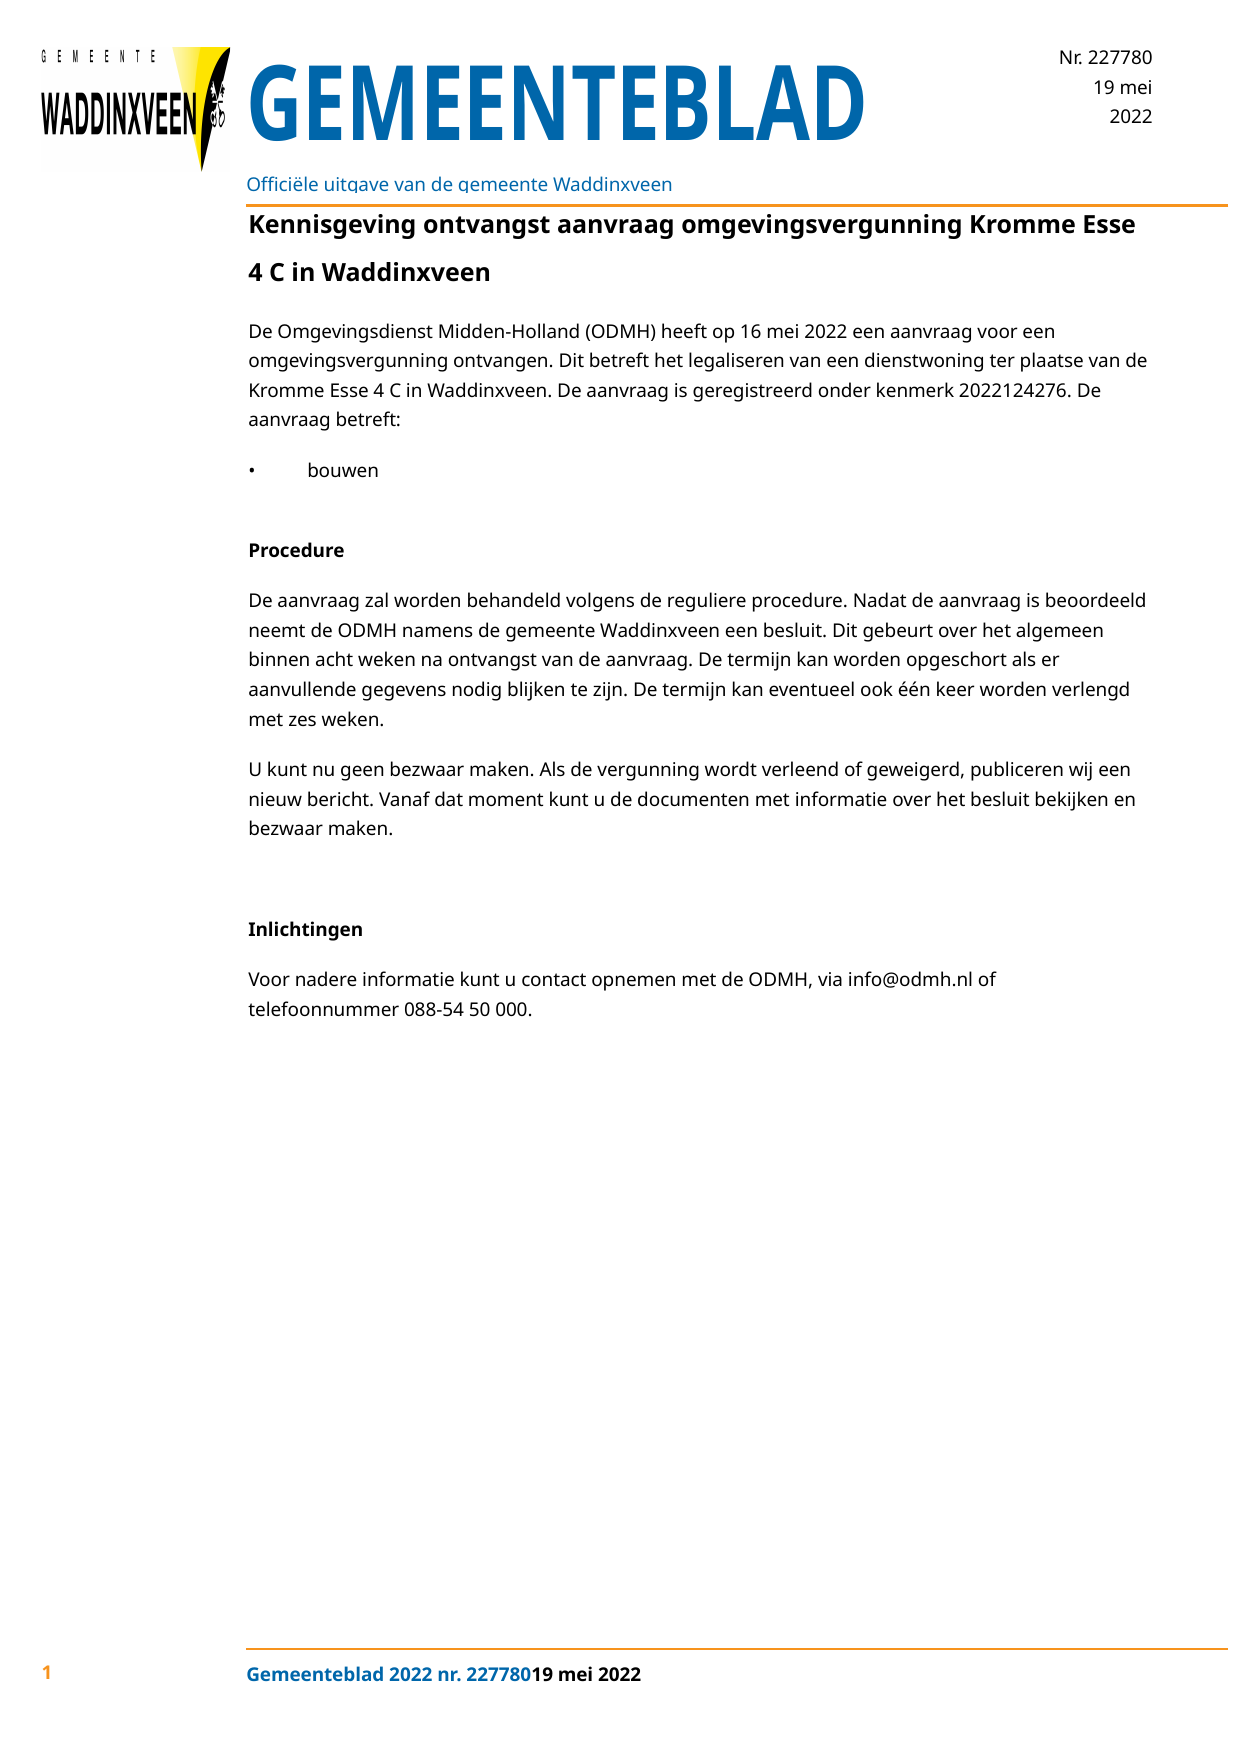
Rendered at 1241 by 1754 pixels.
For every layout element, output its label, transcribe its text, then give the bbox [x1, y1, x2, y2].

text Kennisgeving ontvangst aanvraag omgevingsvergunning Kromme Esse 4 C in Waddinxveen [248, 207, 1152, 288]
text Inlichtingen [248, 916, 1152, 942]
text De aanvraag zal worden behandeld volgens de reguliere procedure. Nadat de aanvraag is beoordeeld neemt de ODMH namens de gemeente Waddinxveen een besluit. Dit gebeurt over het algemeen binnen acht weken na ontvangst van de aanvraag. De termijn kan worden opgeschort als er aanvullende gegevens nodig blijken te zijn. De termijn kan eventueel ook één keer worden verlengd met zes weken. [248, 587, 1152, 732]
picture [41, 47, 231, 172]
text De Omgevingsdienst Midden-Holland (ODMH) heeft op 16 mei 2022 een aanvraag voor een omgevingsvergunning ontvangen. Dit betreft het legaliseren van een dienstwoning ter plaatse van de Kromme Esse 4 C in Waddinxveen. De aanvraag is geregistreerd onder kenmerk 2022124276. De aanvraag betreft: [248, 318, 1152, 432]
text U kunt nu geen bezwaar maken. Als de vergunning wordt verleend of geweigerd, publiceren wij een nieuw bericht. Vanaf dat moment kunt u de documenten met informatie over het besluit bekijken en bezwaar maken. [248, 756, 1152, 841]
text Procedure [248, 537, 1152, 563]
list bouwen [248, 457, 1152, 483]
text Voor nadere informatie kunt u contact opnemen met de ODMH, via info@odmh.nl of telefoonnummer 088-54 50 000. [248, 967, 1152, 1022]
